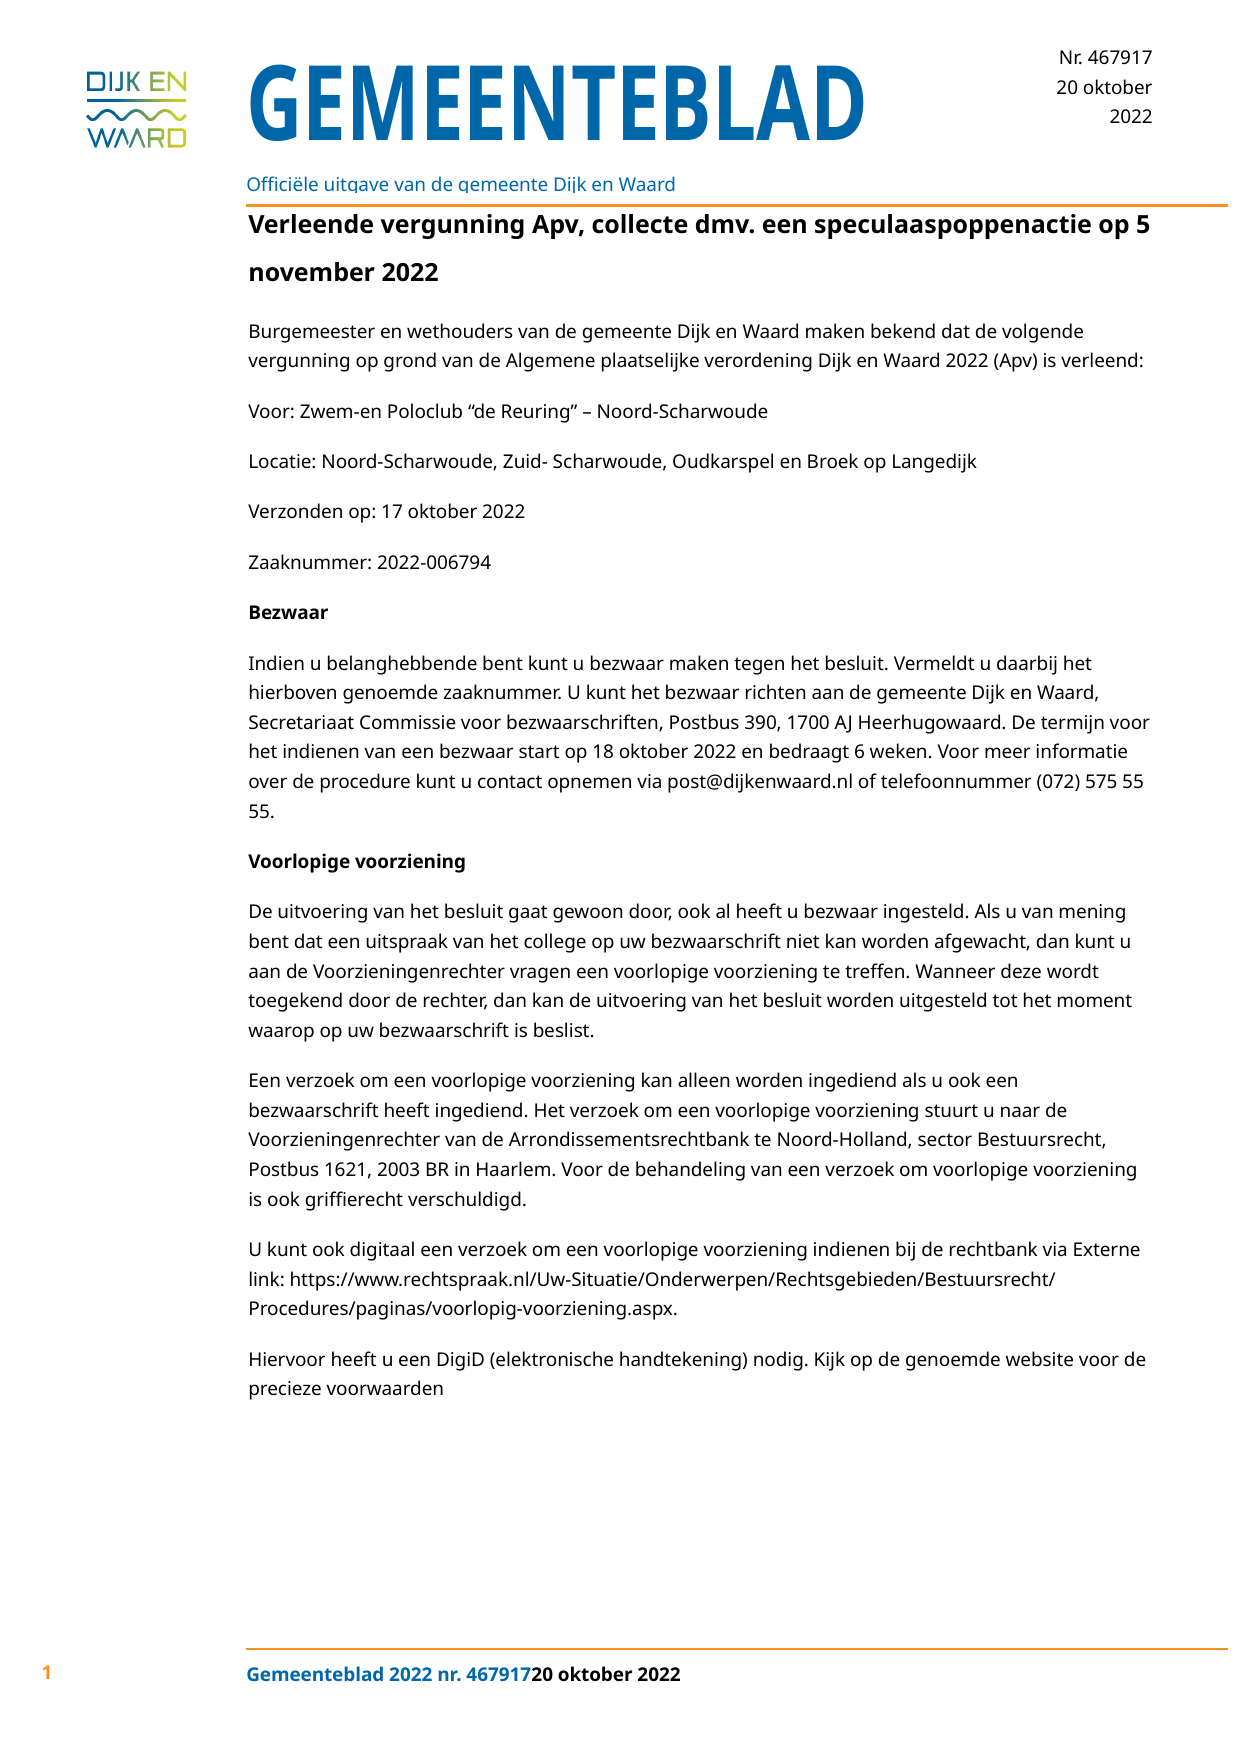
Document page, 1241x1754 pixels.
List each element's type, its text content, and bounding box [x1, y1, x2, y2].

text Voor: Zwem-en Poloclub “de Reuring” – Noord-Scharwoude [248, 398, 1152, 424]
text Hiervoor heeft u een DigiD (elektronische handtekening) nodig. Kijk op de genoemde website voor de precieze voorwaarden [248, 1346, 1152, 1401]
text Indien u belanghebbende bent kunt u bezwaar maken tegen het besluit. Vermeldt u daarbij het hierboven genoemde zaaknummer. U kunt het bezwaar richten aan de gemeente Dijk en Waard, Secretariaat Commissie voor bezwaarschriften, Postbus 390, 1700 AJ Heerhugowaard. De termijn voor het indienen van een bezwaar start op 18 oktober 2022 en bedraagt 6 weken. Voor meer informatie over de procedure kunt u contact opnemen via post@dijkenwaard.nl of telefoonnummer (072) 575 55 55. [248, 650, 1152, 824]
text Burgemeester en wethouders van de gemeente Dijk en Waard maken bekend dat de volgende vergunning op grond van de Algemene plaatselijke verordening Dijk en Waard 2022 (Apv) is verleend: [248, 318, 1152, 373]
text U kunt ook digitaal een verzoek om een voorlopige voorziening indienen bij de rechtbank via Externe link: https://www.rechtspraak.nl/Uw-Situatie/Onderwerpen/Rechtsgebieden/Bestuursrecht/Procedures/paginas/voorlopig-voorziening.aspx. [248, 1236, 1152, 1321]
text De uitvoering van het besluit gaat gewoon door, ook al heeft u bezwaar ingesteld. Als u van mening bent dat een uitspraak van het college op uw bezwaarschrift niet kan worden afgewacht, dan kunt u aan de Voorzieningenrechter vragen een voorlopige voorziening te treffen. Wanneer deze wordt toegekend door de rechter, dan kan de uitvoering van het besluit worden uitgesteld tot het moment waarop op uw bezwaarschrift is beslist. [248, 899, 1152, 1043]
text Verleende vergunning Apv, collecte dmv. een speculaaspoppenactie op 5 november 2022 [248, 207, 1152, 288]
text Bezwaar [248, 599, 1152, 625]
text Een verzoek om een voorlopige voorziening kan alleen worden ingediend als u ook een bezwaarschrift heeft ingediend. Het verzoek om een voorlopige voorziening stuurt u naar de Voorzieningenrechter van de Arrondissementsrechtbank te Noord-Holland, sector Bestuursrecht, Postbus 1621, 2003 BR in Haarlem. Voor de behandeling van een verzoek om voorlopige voorziening is ook griffierecht verschuldigd. [248, 1067, 1152, 1212]
picture [41, 47, 231, 172]
text Locatie: Noord-Scharwoude, Zuid- Scharwoude, Oudkarspel en Broek op Langedijk [248, 448, 1152, 474]
text Voorlopige voorziening [248, 848, 1152, 874]
text Zaaknummer: 2022-006794 [248, 549, 1152, 575]
text Verzonden op: 17 oktober 2022 [248, 499, 1152, 524]
